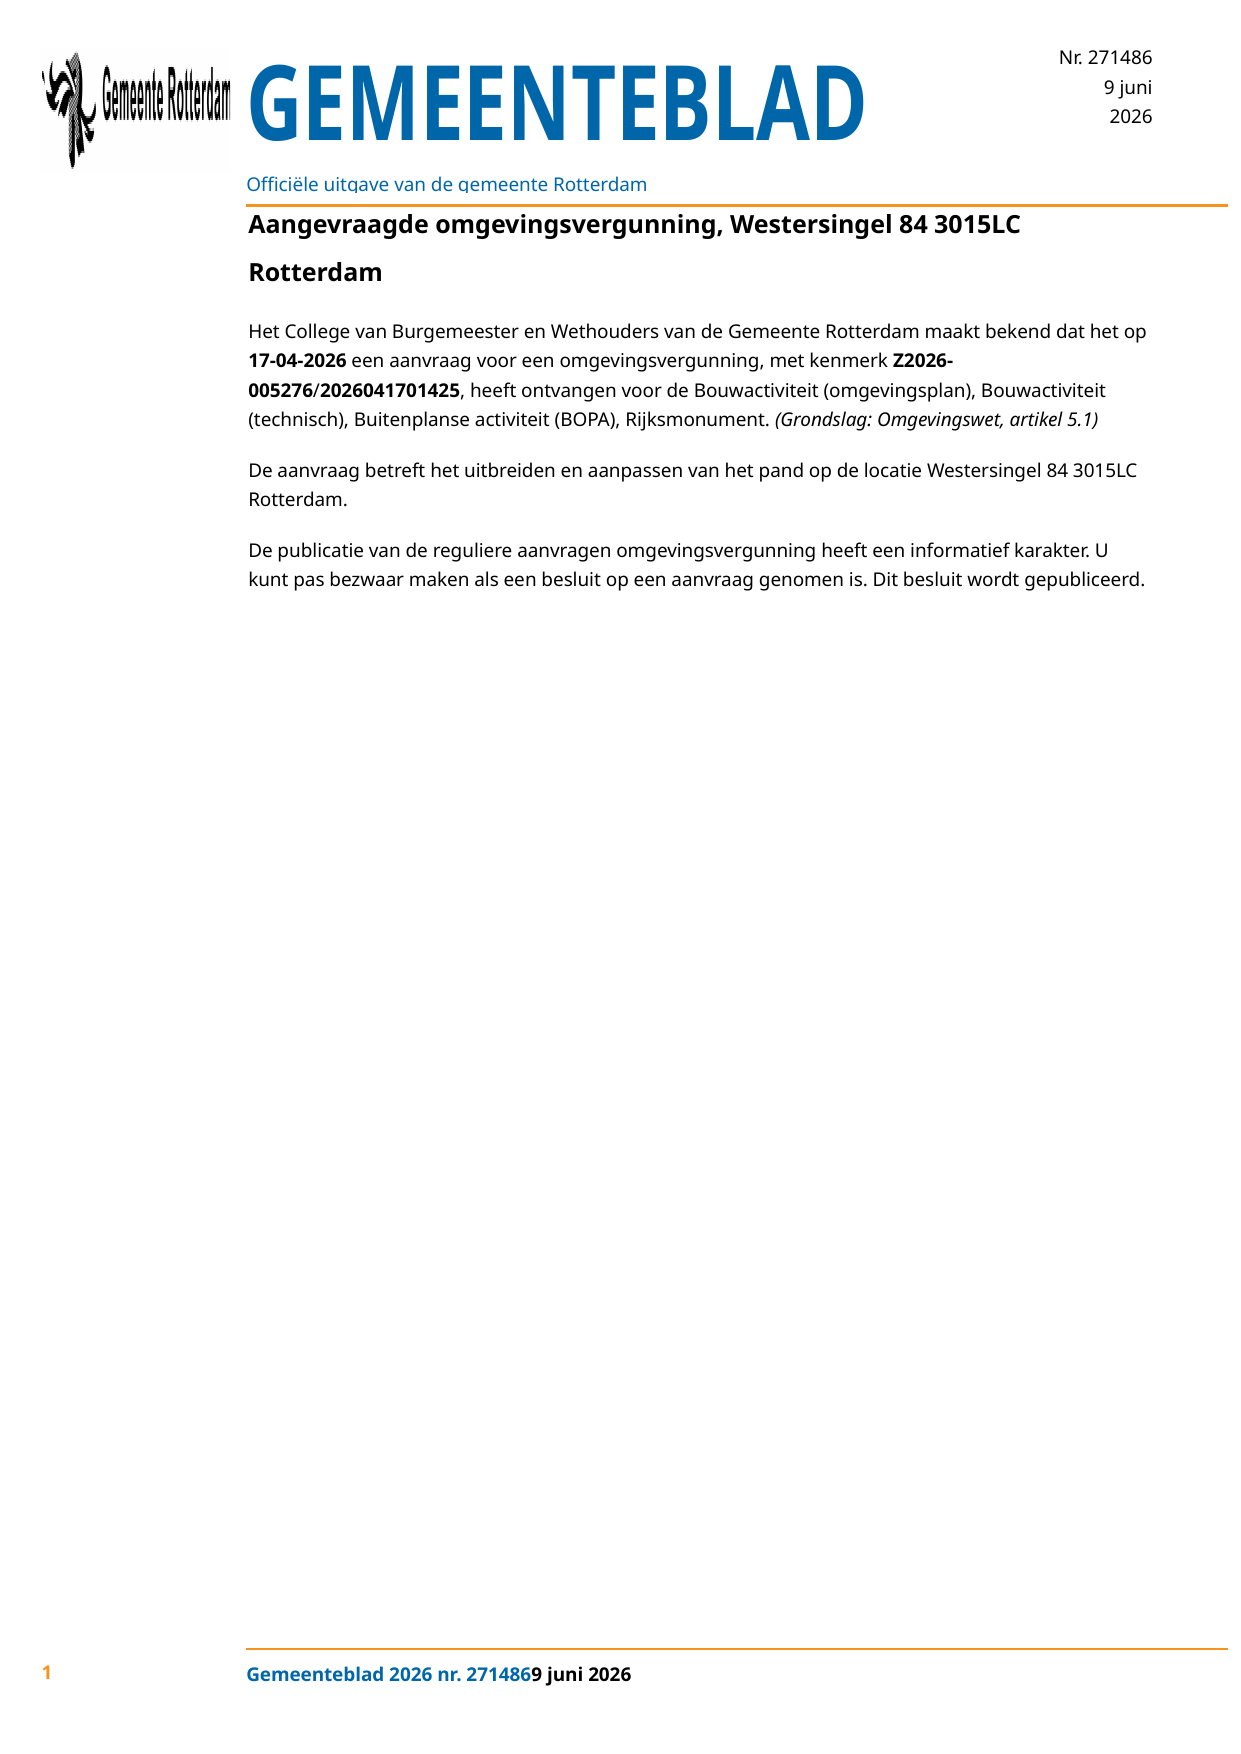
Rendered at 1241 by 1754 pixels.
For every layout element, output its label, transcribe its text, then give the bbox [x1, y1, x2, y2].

text De aanvraag betreft het uitbreiden en aanpassen van het pand op de locatie Westersingel 84 3015LC Rotterdam. [248, 457, 1152, 512]
picture [41, 47, 231, 172]
text De publicatie van de reguliere aanvragen omgevingsvergunning heeft een informatief karakter. U kunt pas bezwaar maken als een besluit op een aanvraag genomen is. Dit besluit wordt gepubliceerd. [248, 537, 1152, 592]
text Aangevraagde omgevingsvergunning, Westersingel 84 3015LC Rotterdam [248, 207, 1152, 288]
text Het College van Burgemeester en Wethouders van de Gemeente Rotterdam maakt bekend dat het op 17-04-2026 een aanvraag voor een omgevingsvergunning, met kenmerk Z2026-005276/2026041701425, heeft ontvangen voor de Bouwactiviteit (omgevingsplan), Bouwactiviteit (technisch), Buitenplanse activiteit (BOPA), Rijksmonument. (Grondslag: Omgevingswet, artikel 5.1) [248, 318, 1152, 432]
